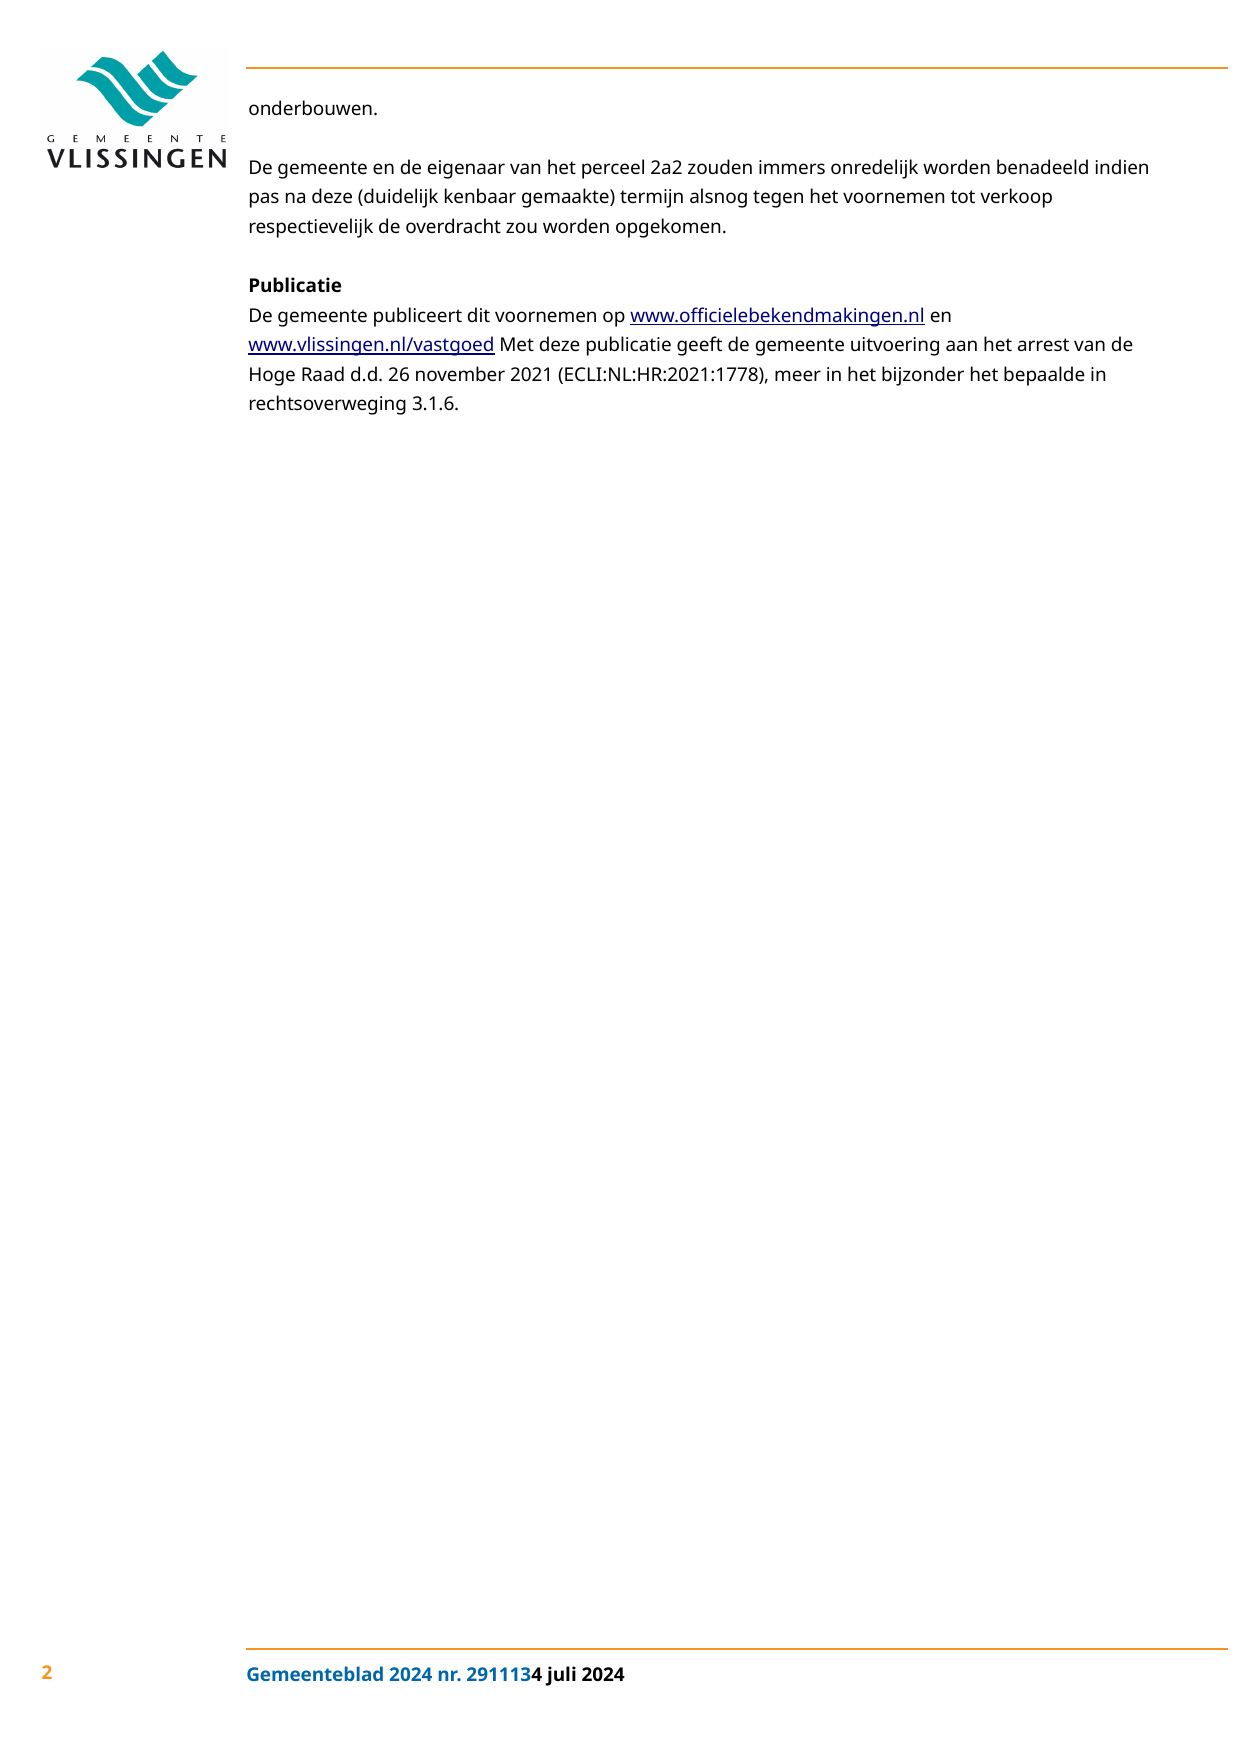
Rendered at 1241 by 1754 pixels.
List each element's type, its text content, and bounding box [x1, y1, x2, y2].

text De gemeente publiceert dit voornemen op www.officielebekendmakingen.nl en www.vlissingen.nl/vastgoed Met deze publicatie geeft de gemeente uitvoering aan het arrest van de Hoge Raad d.d. 26 november 2021 (ECLI:NL:HR:2021:1778), meer in het bijzonder het bepaalde in rechtsoverweging 3.1.6. [248, 302, 1152, 416]
text onderbouwen. [248, 95, 1152, 121]
picture [41, 47, 231, 172]
text Publicatie [248, 272, 1152, 298]
text De gemeente en de eigenaar van het perceel 2a2 zouden immers onredelijk worden benadeeld indien pas na deze (duidelijk kenbaar gemaakte) termijn alsnog tegen het voornemen tot verkoop respectievelijk de overdracht zou worden opgekomen. [248, 154, 1152, 239]
